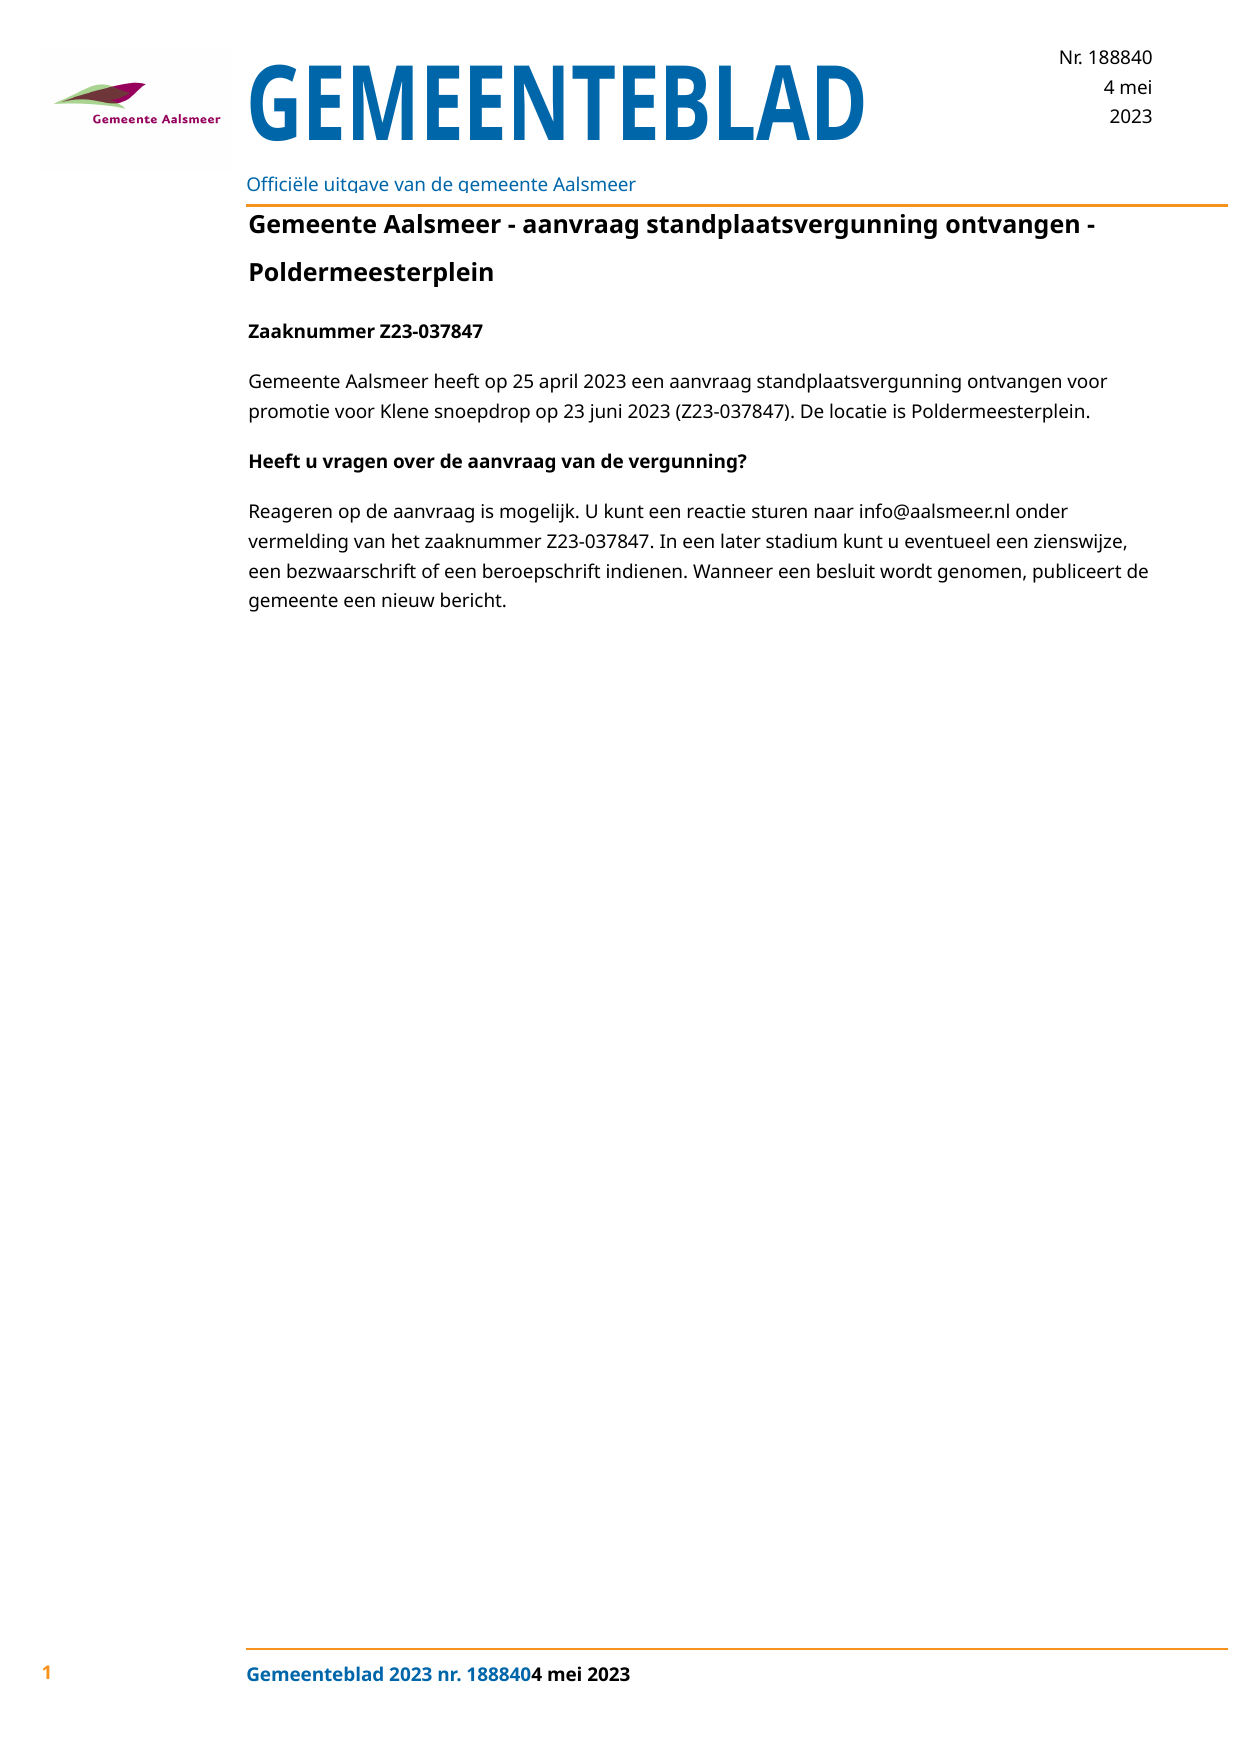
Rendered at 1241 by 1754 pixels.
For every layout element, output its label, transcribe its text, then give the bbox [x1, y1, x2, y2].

text Gemeente Aalsmeer - aanvraag standplaatsvergunning ontvangen - Poldermeesterplein [248, 207, 1152, 288]
text Reageren op de aanvraag is mogelijk. U kunt een reactie sturen naar info@aalsmeer.nl onder vermelding van het zaaknummer Z23-037847. In een later stadium kunt u eventueel een zienswijze, een bezwaarschrift of een beroepschrift indienen. Wanneer een besluit wordt genomen, publiceert de gemeente een nieuw bericht. [248, 499, 1152, 613]
text Heeft u vragen over de aanvraag van de vergunning? [248, 448, 1152, 474]
text Gemeente Aalsmeer heeft op 25 april 2023 een aanvraag standplaatsvergunning ontvangen voor promotie voor Klene snoepdrop op 23 juni 2023 (Z23-037847). De locatie is Poldermeesterplein. [248, 368, 1152, 424]
text Zaaknummer Z23-037847 [248, 318, 1152, 344]
picture [41, 47, 231, 172]
